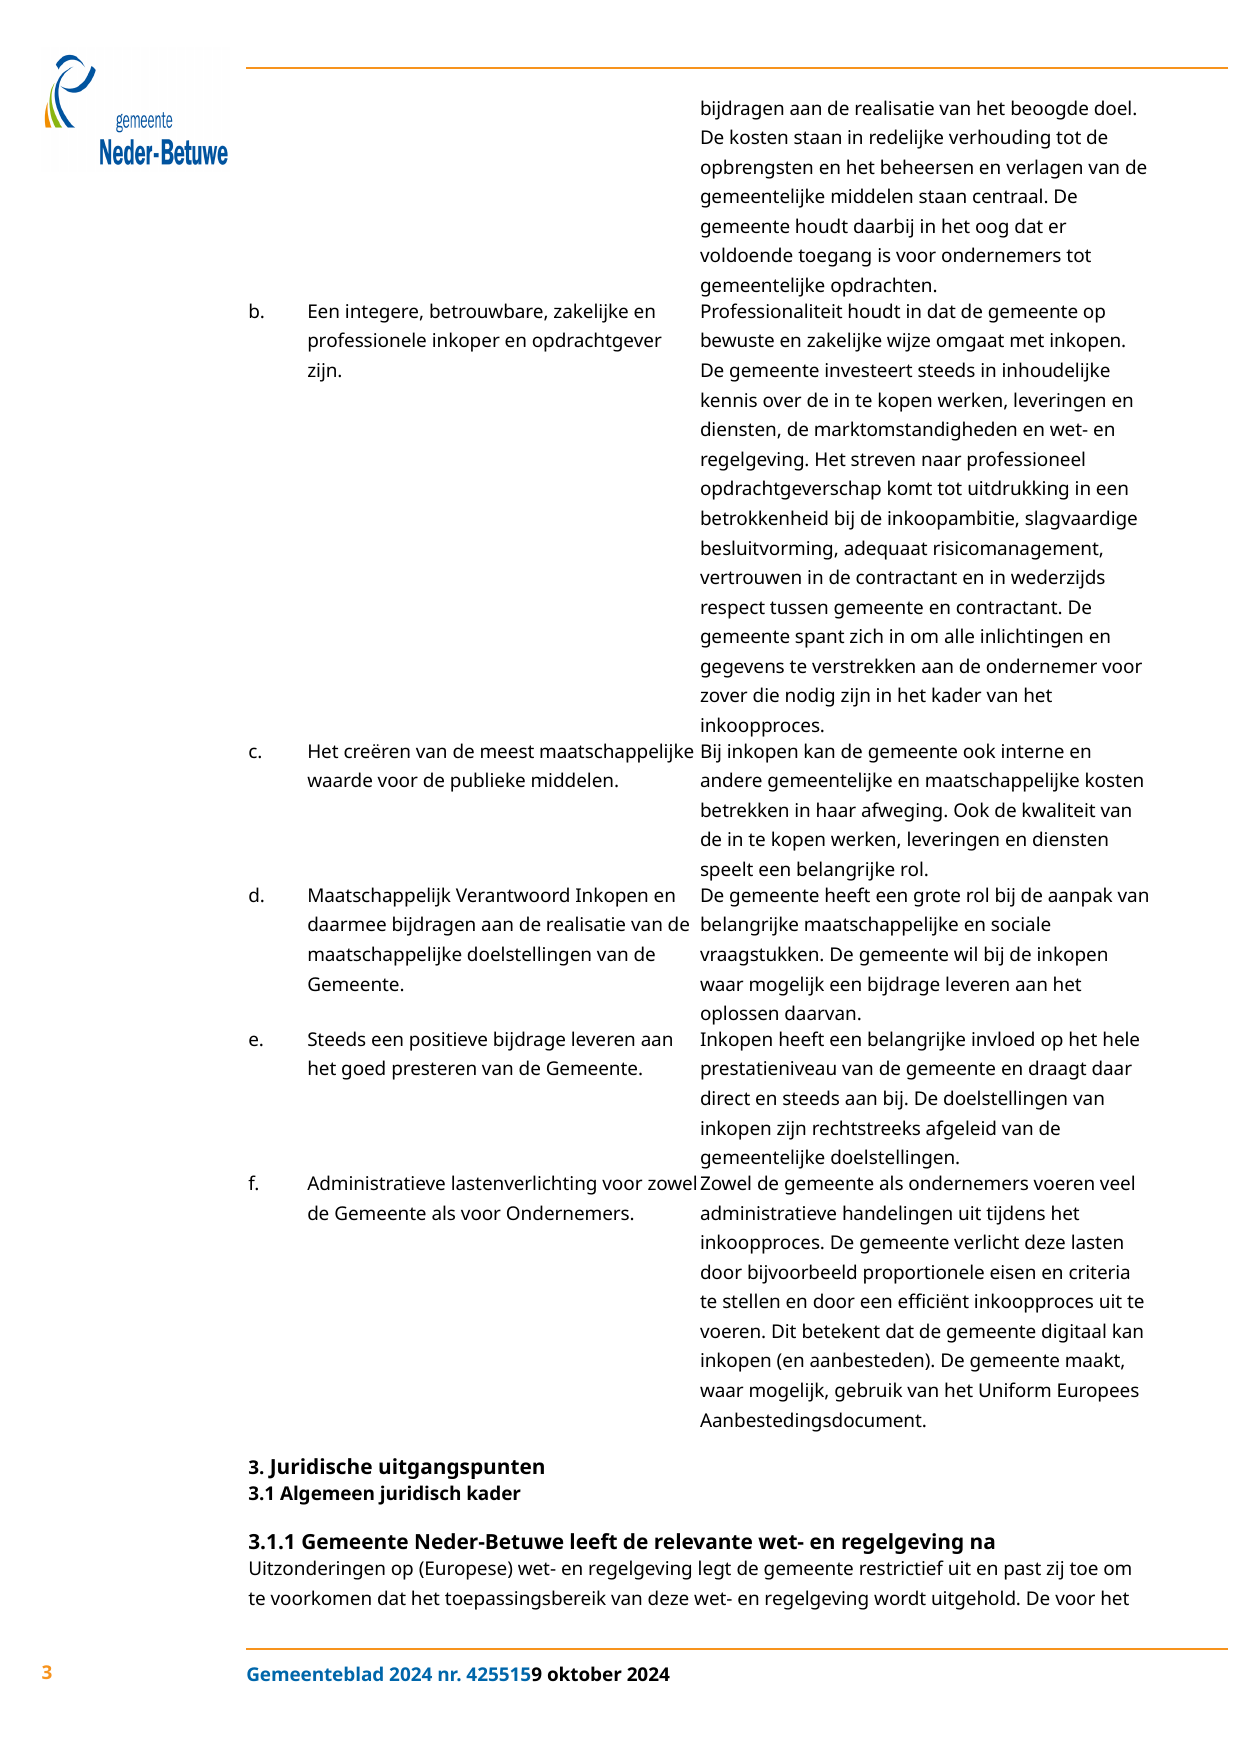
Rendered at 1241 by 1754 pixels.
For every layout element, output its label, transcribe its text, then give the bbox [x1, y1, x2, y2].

table_cell Administratieve lastenverlichting voor zowel de Gemeente als voor Ondernemers. [248, 1170, 700, 1432]
table_cell Bij inkopen kan de gemeente ook interne en andere gemeentelijke en maatschappelijke kosten betrekken in haar afweging. Ook de kwaliteit van de in te kopen werken, leveringen en diensten speelt een belangrijke rol. [700, 738, 1152, 882]
text Uitzonderingen op (Europese) wet- en regelgeving legt de gemeente restrictief uit en past zij toe om te voorkomen dat het toepassingsbereik van deze wet- en regelgeving wordt uitgehold. De voor het [248, 1555, 1152, 1611]
text 3.1.1 Gemeente Neder-Betuwe leeft de relevante wet- en regelgeving na [248, 1527, 1152, 1555]
table_header [248, 95, 700, 298]
table_cell De gemeente heeft een grote rol bij de aanpak van belangrijke maatschappelijke en sociale vraagstukken. De gemeente wil bij de inkopen waar mogelijk een bijdrage leveren aan het oplossen daarvan. [700, 882, 1152, 1026]
table_cell Inkopen heeft een belangrijke invloed op het hele prestatieniveau van de gemeente en draagt daar direct en steeds aan bij. De doelstellingen van inkopen zijn rechtstreeks afgeleid van de gemeentelijke doelstellingen. [700, 1026, 1152, 1170]
text 3.1 Algemeen juridisch kader [248, 1480, 1152, 1506]
table_header bijdragen aan de realisatie van het beoogde doel. De kosten staan in redelijke verhouding tot de opbrengsten en het beheersen en verlagen van de gemeentelijke middelen staan centraal. De gemeente houdt daarbij in het oog dat er voldoende toegang is voor ondernemers tot gemeentelijke opdrachten. [700, 95, 1152, 298]
text 3. Juridische uitgangspunten [248, 1452, 1152, 1480]
picture [41, 47, 231, 172]
table_cell Zowel de gemeente als ondernemers voeren veel administratieve handelingen uit tijdens het inkoopproces. De gemeente verlicht deze lasten door bijvoorbeeld proportionele eisen en criteria te stellen en door een efficiënt inkoopproces uit te voeren. Dit betekent dat de gemeente digitaal kan inkopen (en aanbesteden). De gemeente maakt, waar mogelijk, gebruik van het Uniform Europees Aanbestedingsdocument. [700, 1170, 1152, 1432]
table_cell Een integere, betrouwbare, zakelijke en professionele inkoper en opdrachtgever zijn. [248, 298, 700, 738]
table_cell Professionaliteit houdt in dat de gemeente op bewuste en zakelijke wijze omgaat met inkopen. De gemeente investeert steeds in inhoudelijke kennis over de in te kopen werken, leveringen en diensten, de marktomstandigheden en wet- en regelgeving. Het streven naar professioneel opdrachtgeverschap komt tot uitdrukking in een betrokkenheid bij de inkoopambitie, slagvaardige besluitvorming, adequaat risicomanagement, vertrouwen in de contractant en in wederzijds respect tussen gemeente en contractant. De gemeente spant zich in om alle inlichtingen en gegevens te verstrekken aan de ondernemer voor zover die nodig zijn in het kader van het inkoopproces. [700, 298, 1152, 738]
table_cell Steeds een positieve bijdrage leveren aan het goed presteren van de Gemeente. [248, 1026, 700, 1170]
table_cell Maatschappelijk Verantwoord Inkopen en daarmee bijdragen aan de realisatie van de maatschappelijke doelstellingen van de Gemeente. [248, 882, 700, 1026]
table_cell Het creëren van de meest maatschappelijke waarde voor de publieke middelen. [248, 738, 700, 882]
